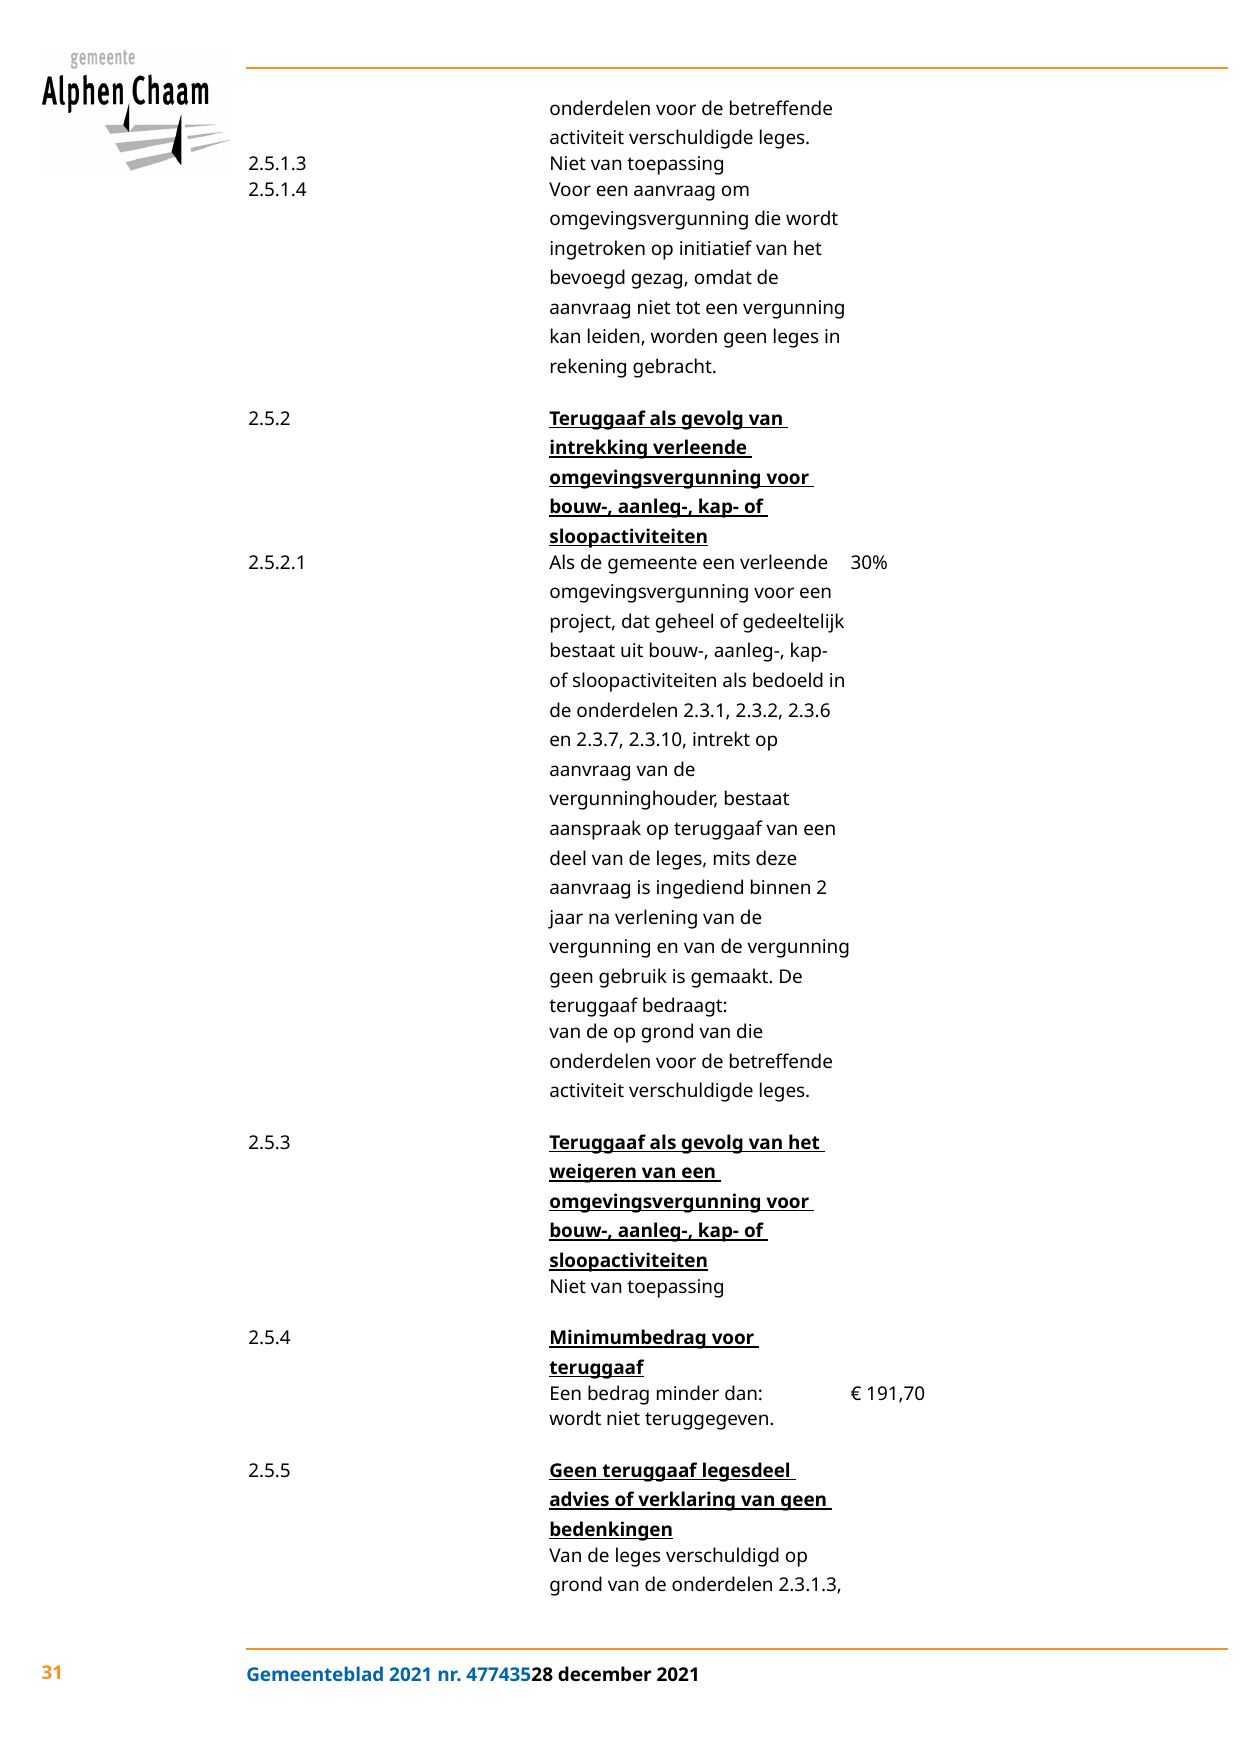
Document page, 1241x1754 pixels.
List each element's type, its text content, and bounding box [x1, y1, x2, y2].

table_cell Voor een aanvraag om omgevingsvergunning die wordt ingetroken op initiatief van het bevoegd gezag, omdat de aanvraag niet tot een vergunning kan leiden, worden geen leges in rekening gebracht. [549, 176, 850, 379]
table_cell [850, 1457, 1152, 1542]
table_cell [248, 1406, 549, 1431]
table_cell 2.5.2.1 [248, 549, 549, 1103]
table_cell [248, 1273, 549, 1299]
table_cell [850, 1325, 1152, 1380]
table_cell Van de leges verschuldigd op grond van de onderdelen 2.3.1.3, [549, 1542, 850, 1597]
table_cell Minimumbedrag voor teruggaaf [549, 1325, 850, 1380]
table_cell 2.5.2 [248, 405, 549, 549]
table_cell [850, 1103, 1152, 1129]
table_cell Teruggaaf als gevolg van intrekking verleende omgevingsvergunning voor bouw-, aanleg-, kap- of sloopactiviteiten [549, 405, 850, 549]
table_cell Teruggaaf als gevolg van het weigeren van een omgevingsvergunning voor bouw-, aanleg-, kap- of sloopactiviteiten [549, 1129, 850, 1273]
table_cell Een bedrag minder dan: [549, 1380, 850, 1406]
table_cell Niet van toepassing [549, 1273, 850, 1299]
table_cell [549, 1103, 850, 1129]
table_cell 30% [850, 549, 1152, 1018]
table_cell onderdelen voor de betreffende activiteit verschuldigde leges. [549, 95, 850, 150]
table_cell 2.5.5 [248, 1457, 549, 1542]
table_cell [850, 95, 1152, 150]
table_cell Als de gemeente een verleende omgevingsvergunning voor een project, dat geheel of gedeeltelijk bestaat uit bouw-, aanleg-, kap- of sloopactiviteiten als bedoeld in de onderdelen 2.3.1, 2.3.2, 2.3.6 en 2.3.7, 2.3.10, intrekt op aanvraag van de vergunninghouder, bestaat aanspraak op teruggaaf van een deel van de leges, mits deze aanvraag is ingediend binnen 2 jaar na verlening van de vergunning en van de vergunning geen gebruik is gemaakt. De teruggaaf bedraagt: [549, 549, 850, 1018]
table_cell [549, 1299, 850, 1324]
table_cell 2.5.4 [248, 1325, 549, 1380]
table_cell [248, 1542, 549, 1597]
table_cell Niet van toepassing [549, 150, 850, 176]
table_cell 2.5.1.3 [248, 150, 549, 176]
table_cell 2.5.1.4 [248, 176, 549, 379]
table_cell [248, 1380, 549, 1406]
table_cell [549, 379, 850, 405]
table_cell [850, 1299, 1152, 1324]
table_cell [850, 1129, 1152, 1273]
table_cell [850, 1542, 1152, 1597]
table_cell [850, 379, 1152, 405]
table_cell [850, 1431, 1152, 1457]
table_cell [850, 1273, 1152, 1299]
table_cell van de op grond van die onderdelen voor de betreffende activiteit verschuldigde leges. [549, 1018, 850, 1103]
picture [41, 47, 231, 172]
table_cell € 191,70 [850, 1380, 1152, 1406]
table_cell Geen teruggaaf legesdeel advies of verklaring van geen bedenkingen [549, 1457, 850, 1542]
table_cell [850, 1018, 1152, 1103]
table_cell [248, 1299, 549, 1324]
table_cell [549, 1431, 850, 1457]
table_cell 2.5.3 [248, 1129, 549, 1273]
table_cell wordt niet teruggegeven. [549, 1406, 850, 1431]
table_cell [850, 150, 1152, 176]
table_cell [850, 1406, 1152, 1431]
table_cell [248, 95, 549, 150]
table_cell [248, 1103, 549, 1129]
table_cell [248, 379, 549, 405]
table_cell [248, 1431, 549, 1457]
table_cell [850, 176, 1152, 379]
table_cell [850, 405, 1152, 549]
